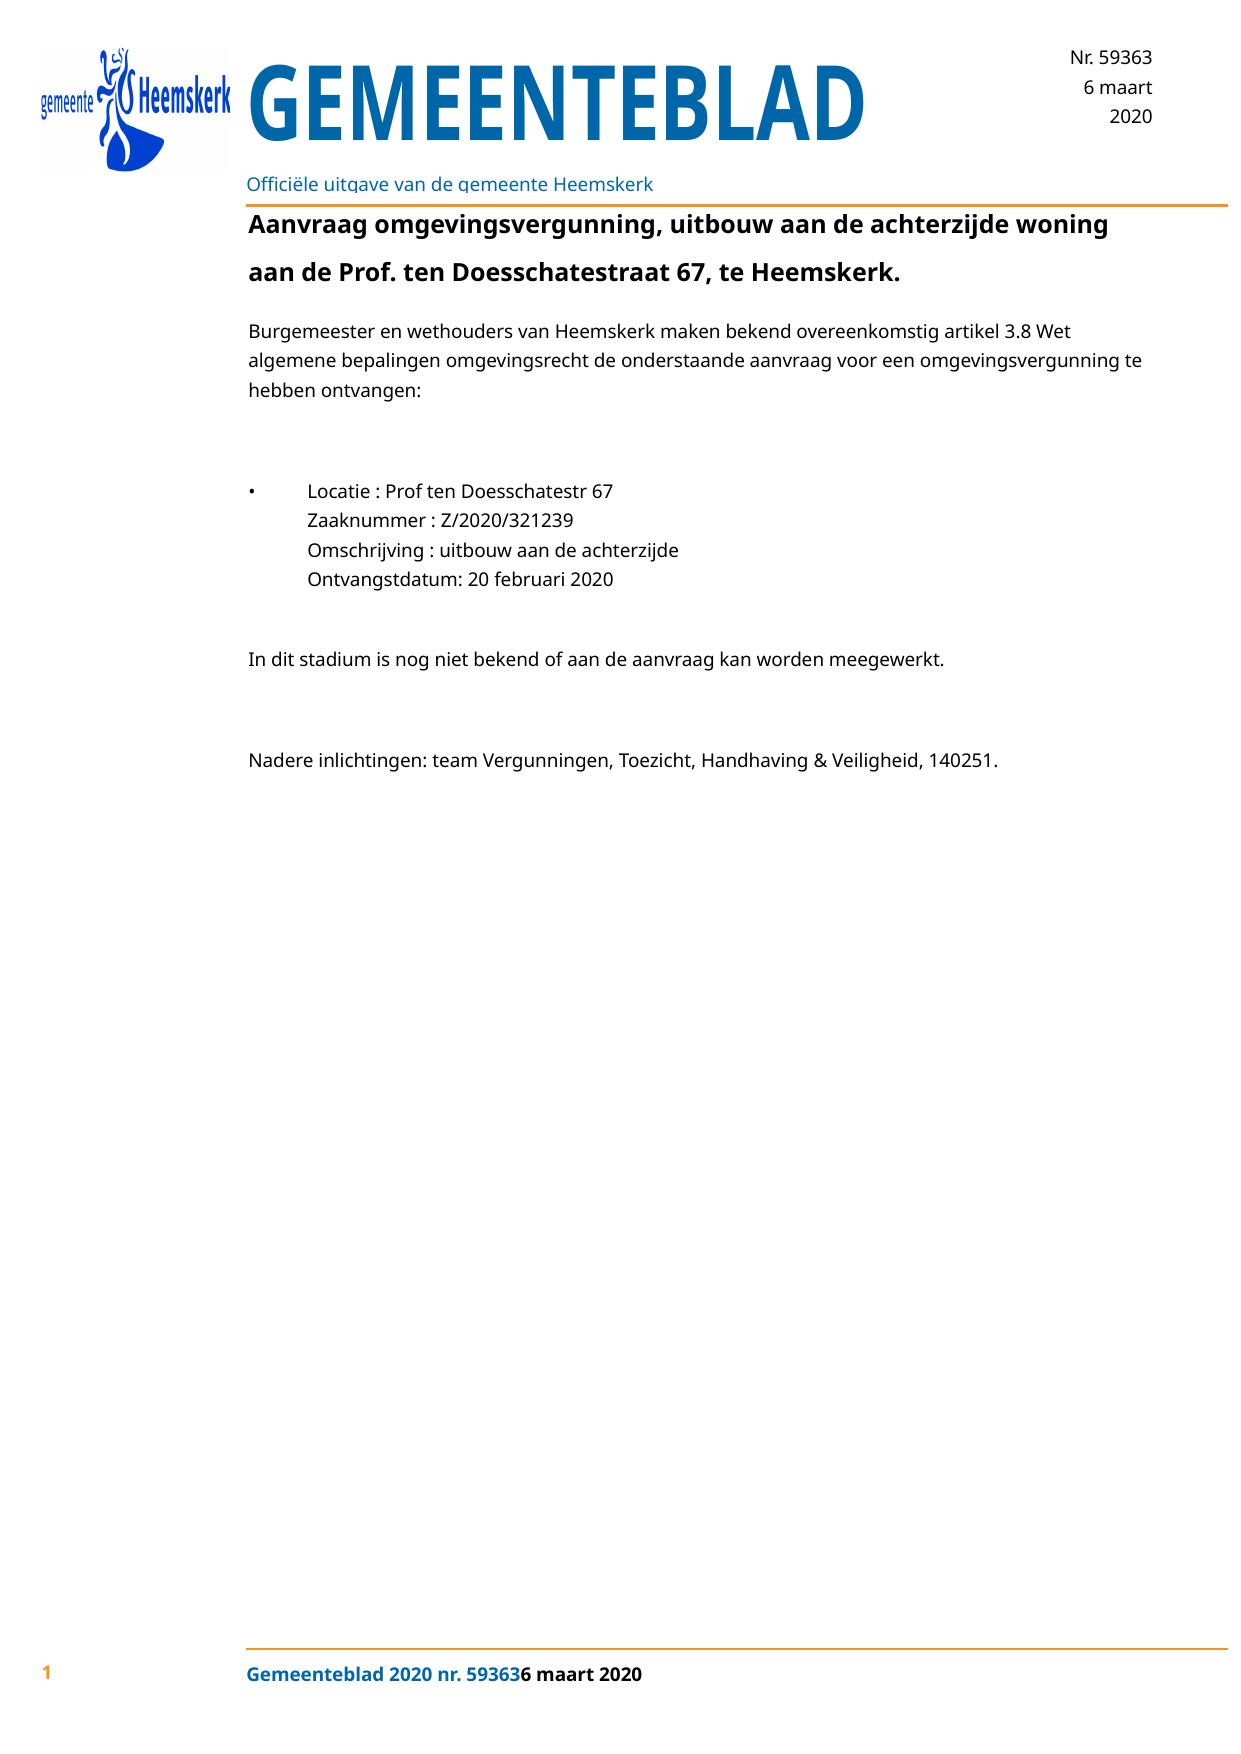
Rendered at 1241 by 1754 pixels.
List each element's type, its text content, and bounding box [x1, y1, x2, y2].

list Omschrijving : uitbouw aan de achterzijde [248, 537, 1152, 563]
picture [41, 47, 231, 172]
list Ontvangstdatum: 20 februari 2020 [248, 567, 1152, 592]
text In dit stadium is nog niet bekend of aan de aanvraag kan worden meegewerkt. [248, 647, 1152, 672]
text Aanvraag omgevingsvergunning, uitbouw aan de achterzijde woning aan de Prof. ten Doesschatestraat 67, te Heemskerk. [248, 207, 1152, 288]
list Locatie : Prof ten Doesschatestr 67 [248, 478, 1152, 504]
text Burgemeester en wethouders van Heemskerk maken bekend overeenkomstig artikel 3.8 Wet algemene bepalingen omgevingsrecht de onderstaande aanvraag voor een omgevingsvergunning te hebben ontvangen: [248, 318, 1152, 403]
text Nadere inlichtingen: team Vergunningen, Toezicht, Handhaving & Veiligheid, 140251. [248, 747, 1152, 773]
list Zaaknummer : Z/2020/321239 [248, 507, 1152, 533]
